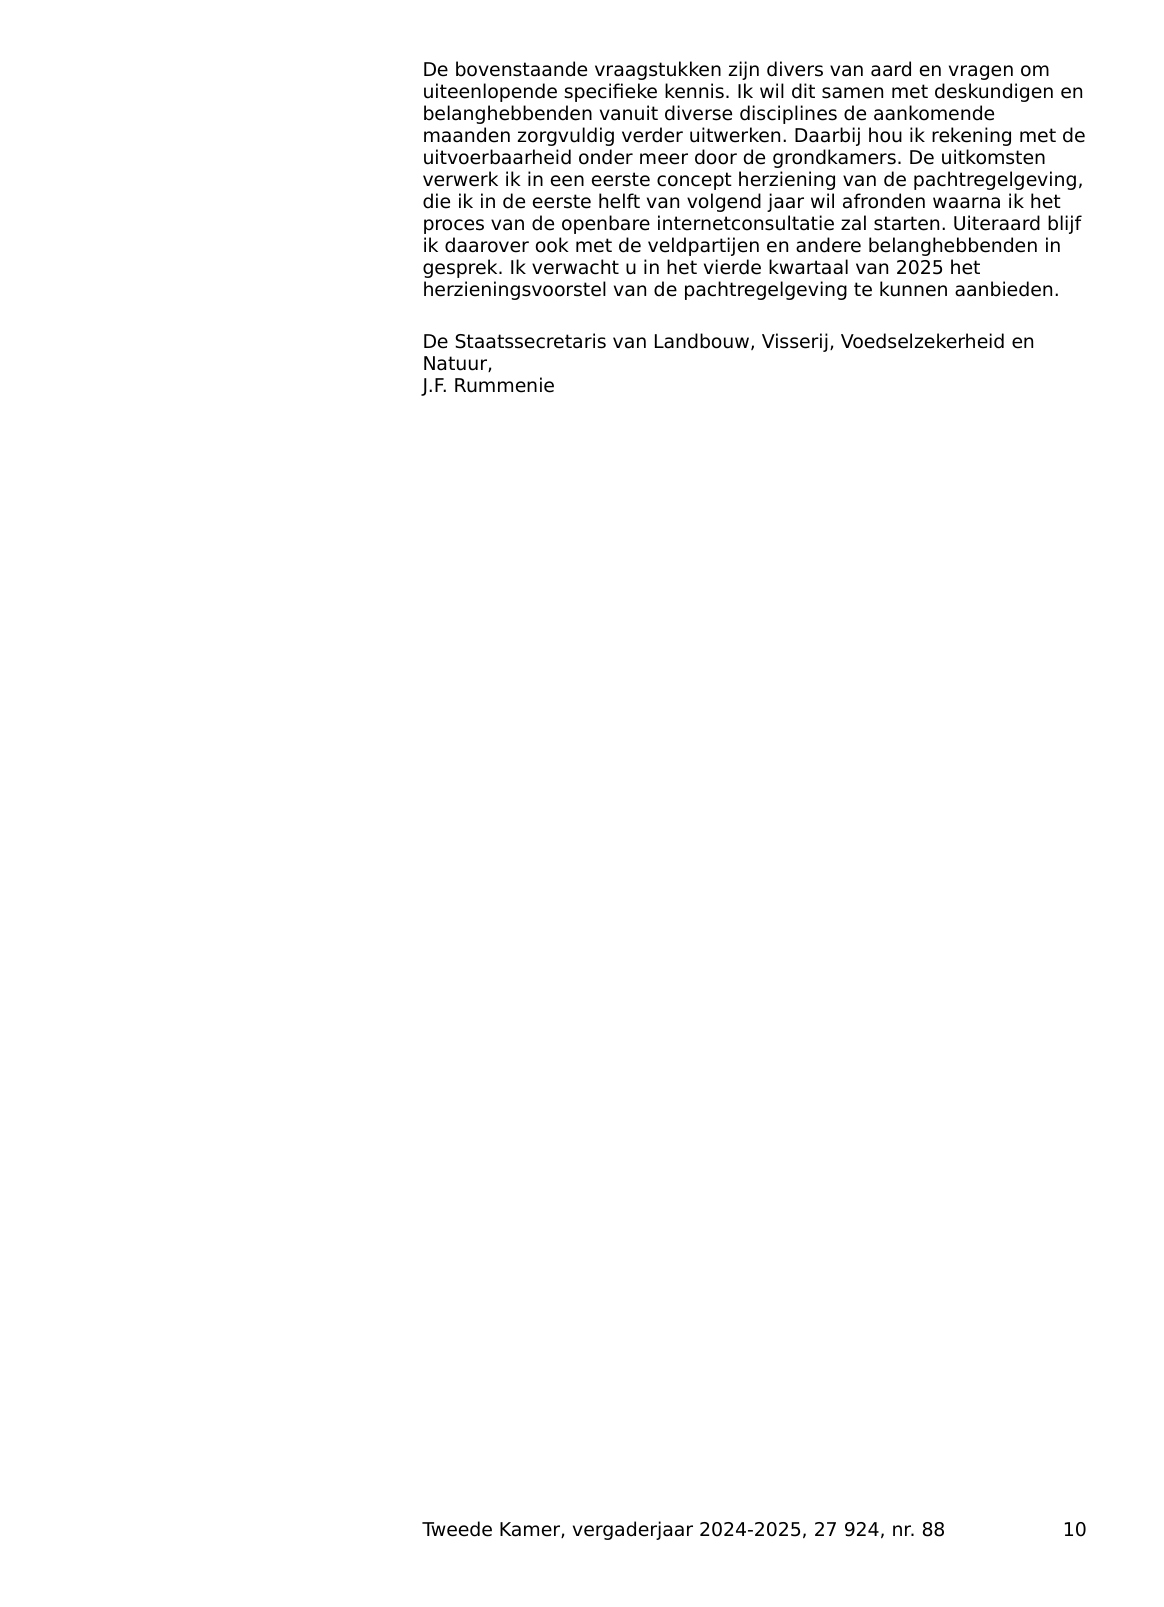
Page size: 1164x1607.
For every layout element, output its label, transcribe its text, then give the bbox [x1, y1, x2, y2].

text De bovenstaande vraagstukken zijn divers van aard en vragen om uiteenlopende specifieke kennis. Ik wil dit samen met deskundigen en belanghebbenden vanuit diverse disciplines de aankomende maanden zorgvuldig verder uitwerken. Daarbij hou ik rekening met de uitvoerbaarheid onder meer door de grondkamers. De uitkomsten verwerk ik in een eerste concept herziening van de pachtregelgeving, die ik in de eerste helft van volgend jaar wil afronden waarna ik het proces van de openbare internetconsultatie zal starten. Uiteraard blijf ik daarover ook met de veldpartijen en andere belanghebbenden in gesprek. Ik verwacht u in het vierde kwartaal van 2025 het herzieningsvoorstel van de pachtregelgeving te kunnen aanbieden. [422, 59, 1087, 301]
text De Staatssecretaris van Landbouw, Visserij, Voedselzekerheid en Natuur, J.F. Rummenie [422, 331, 1087, 397]
